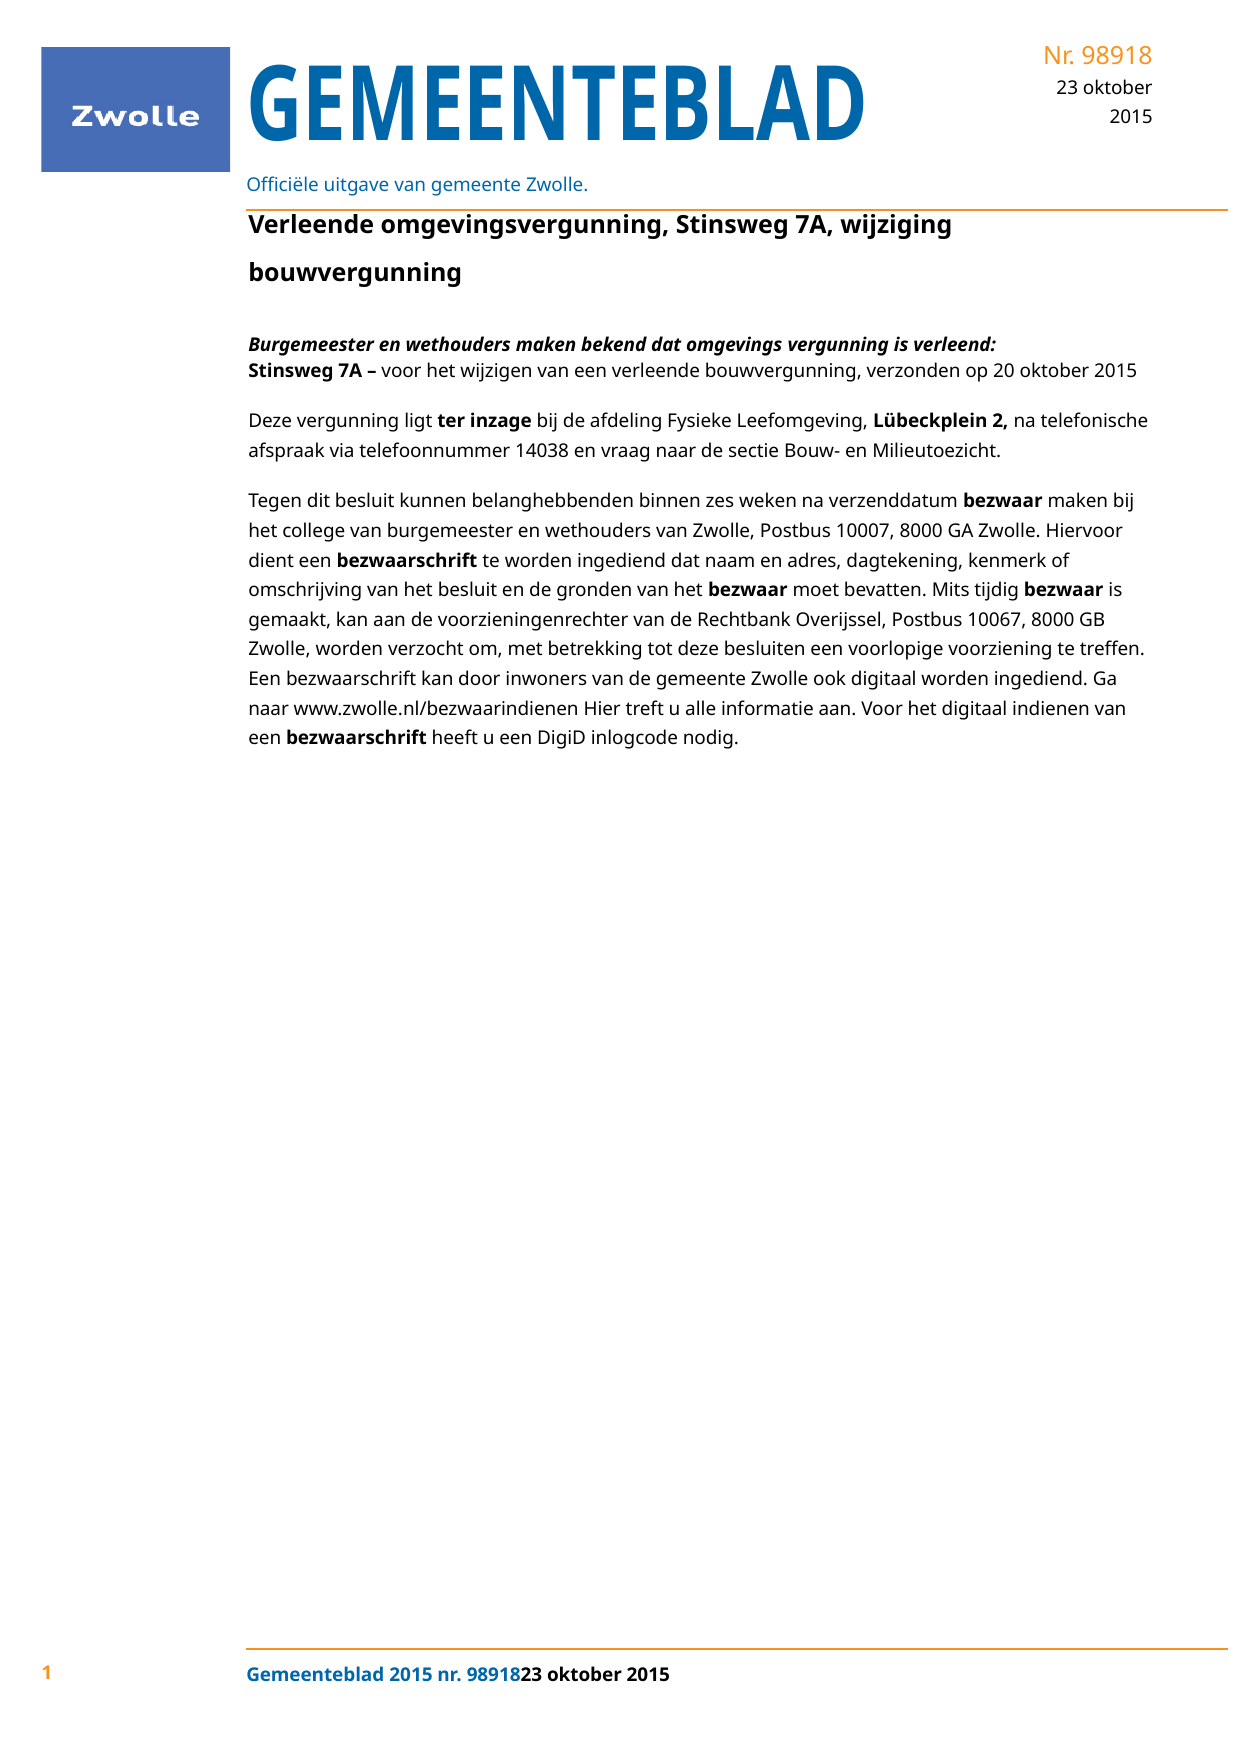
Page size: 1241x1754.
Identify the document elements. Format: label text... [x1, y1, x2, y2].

text Burgemeester en wethouders maken bekend dat omgevings vergunning is verleend: [248, 331, 1152, 357]
text Stinsweg 7A – voor het wijzigen van een verleende bouwvergunning, verzonden op 20 oktober 2015 [248, 357, 1152, 383]
picture [41, 47, 231, 172]
text Verleende omgevingsvergunning, Stinsweg 7A, wijziging bouwvergunning [248, 211, 1152, 288]
text Tegen dit besluit kunnen belanghebbenden binnen zes weken na verzenddatum bezwaar maken bij het college van burgemeester en wethouders van Zwolle, Postbus 10007, 8000 GA Zwolle. Hiervoor dient een bezwaarschrift te worden ingediend dat naam en adres, dagtekening, kenmerk of omschrijving van het besluit en de gronden van het bezwaar moet bevatten. Mits tijdig bezwaar is gemaakt, kan aan de voorzieningenrechter van de Rechtbank Overijssel, Postbus 10067, 8000 GB Zwolle, worden verzocht om, met betrekking tot deze besluiten een voorlopige voorziening te treffen. Een bezwaarschrift kan door inwoners van de gemeente Zwolle ook digitaal worden ingediend. Ga naar www.zwolle.nl/bezwaarindienen Hier treft u alle informatie aan. Voor het digitaal indienen van een bezwaarschrift heeft u een DigiD inlogcode nodig. [248, 488, 1152, 750]
text Deze vergunning ligt ter inzage bij de afdeling Fysieke Leefomgeving, Lübeckplein 2, na telefonische afspraak via telefoonnummer 14038 en vraag naar de sectie Bouw- en Milieutoezicht. [248, 408, 1152, 463]
